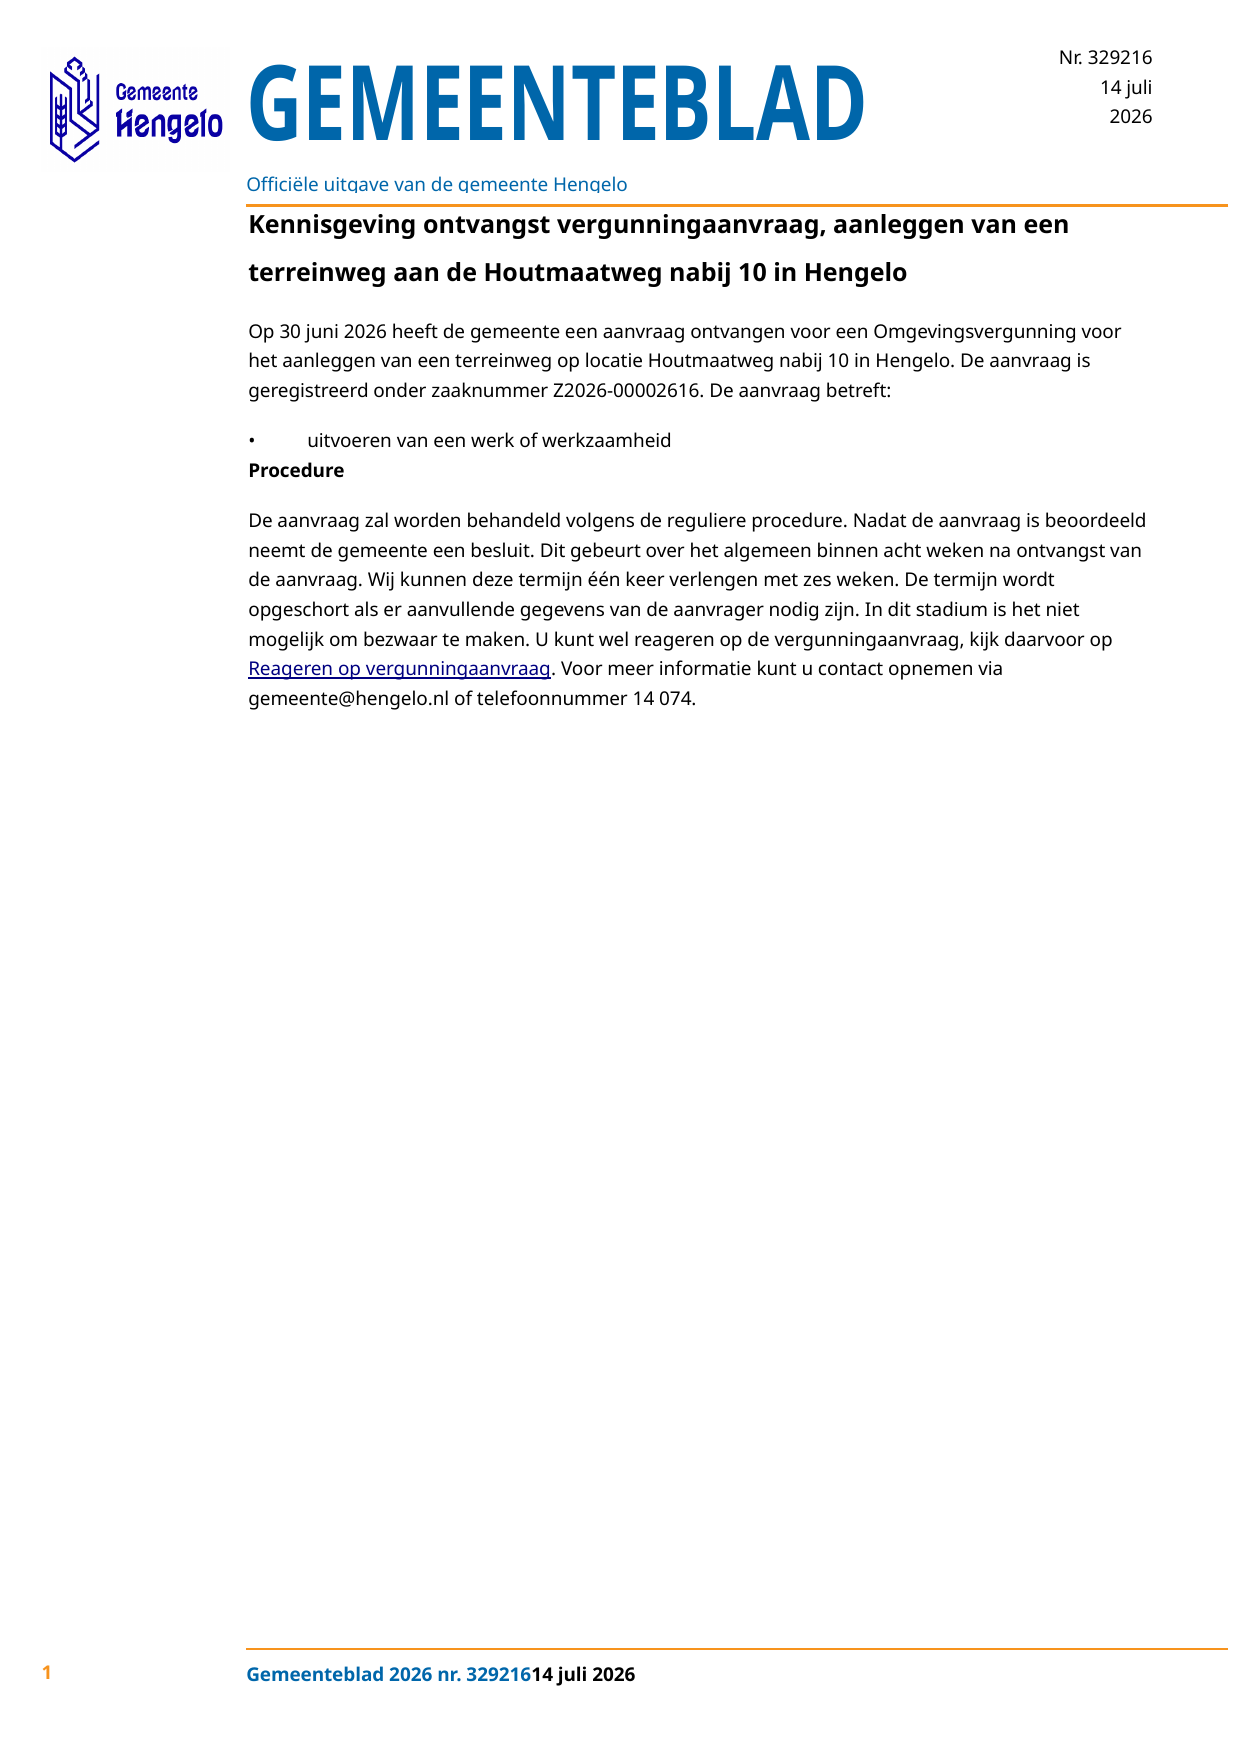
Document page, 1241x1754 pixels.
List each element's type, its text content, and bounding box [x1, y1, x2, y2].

list uitvoeren van een werk of werkzaamheid [248, 427, 1152, 453]
text Op 30 juni 2026 heeft de gemeente een aanvraag ontvangen voor een Omgevingsvergunning voor het aanleggen van een terreinweg op locatie Houtmaatweg nabij 10 in Hengelo. De aanvraag is geregistreerd onder zaaknummer Z2026-00002616. De aanvraag betreft: [248, 318, 1152, 403]
text Kennisgeving ontvangst vergunningaanvraag, aanleggen van een terreinweg aan de Houtmaatweg nabij 10 in Hengelo [248, 207, 1152, 288]
picture [41, 47, 231, 172]
text Procedure [248, 457, 1152, 483]
text De aanvraag zal worden behandeld volgens de reguliere procedure. Nadat de aanvraag is beoordeeld neemt de gemeente een besluit. Dit gebeurt over het algemeen binnen acht weken na ontvangst van de aanvraag. Wij kunnen deze termijn één keer verlengen met zes weken. De termijn wordt opgeschort als er aanvullende gegevens van de aanvrager nodig zijn. In dit stadium is het niet mogelijk om bezwaar te maken. U kunt wel reageren op de vergunningaanvraag, kijk daarvoor op Reageren op vergunningaanvraag. Voor meer informatie kunt u contact opnemen via gemeente@hengelo.nl of telefoonnummer 14 074. [248, 507, 1152, 711]
